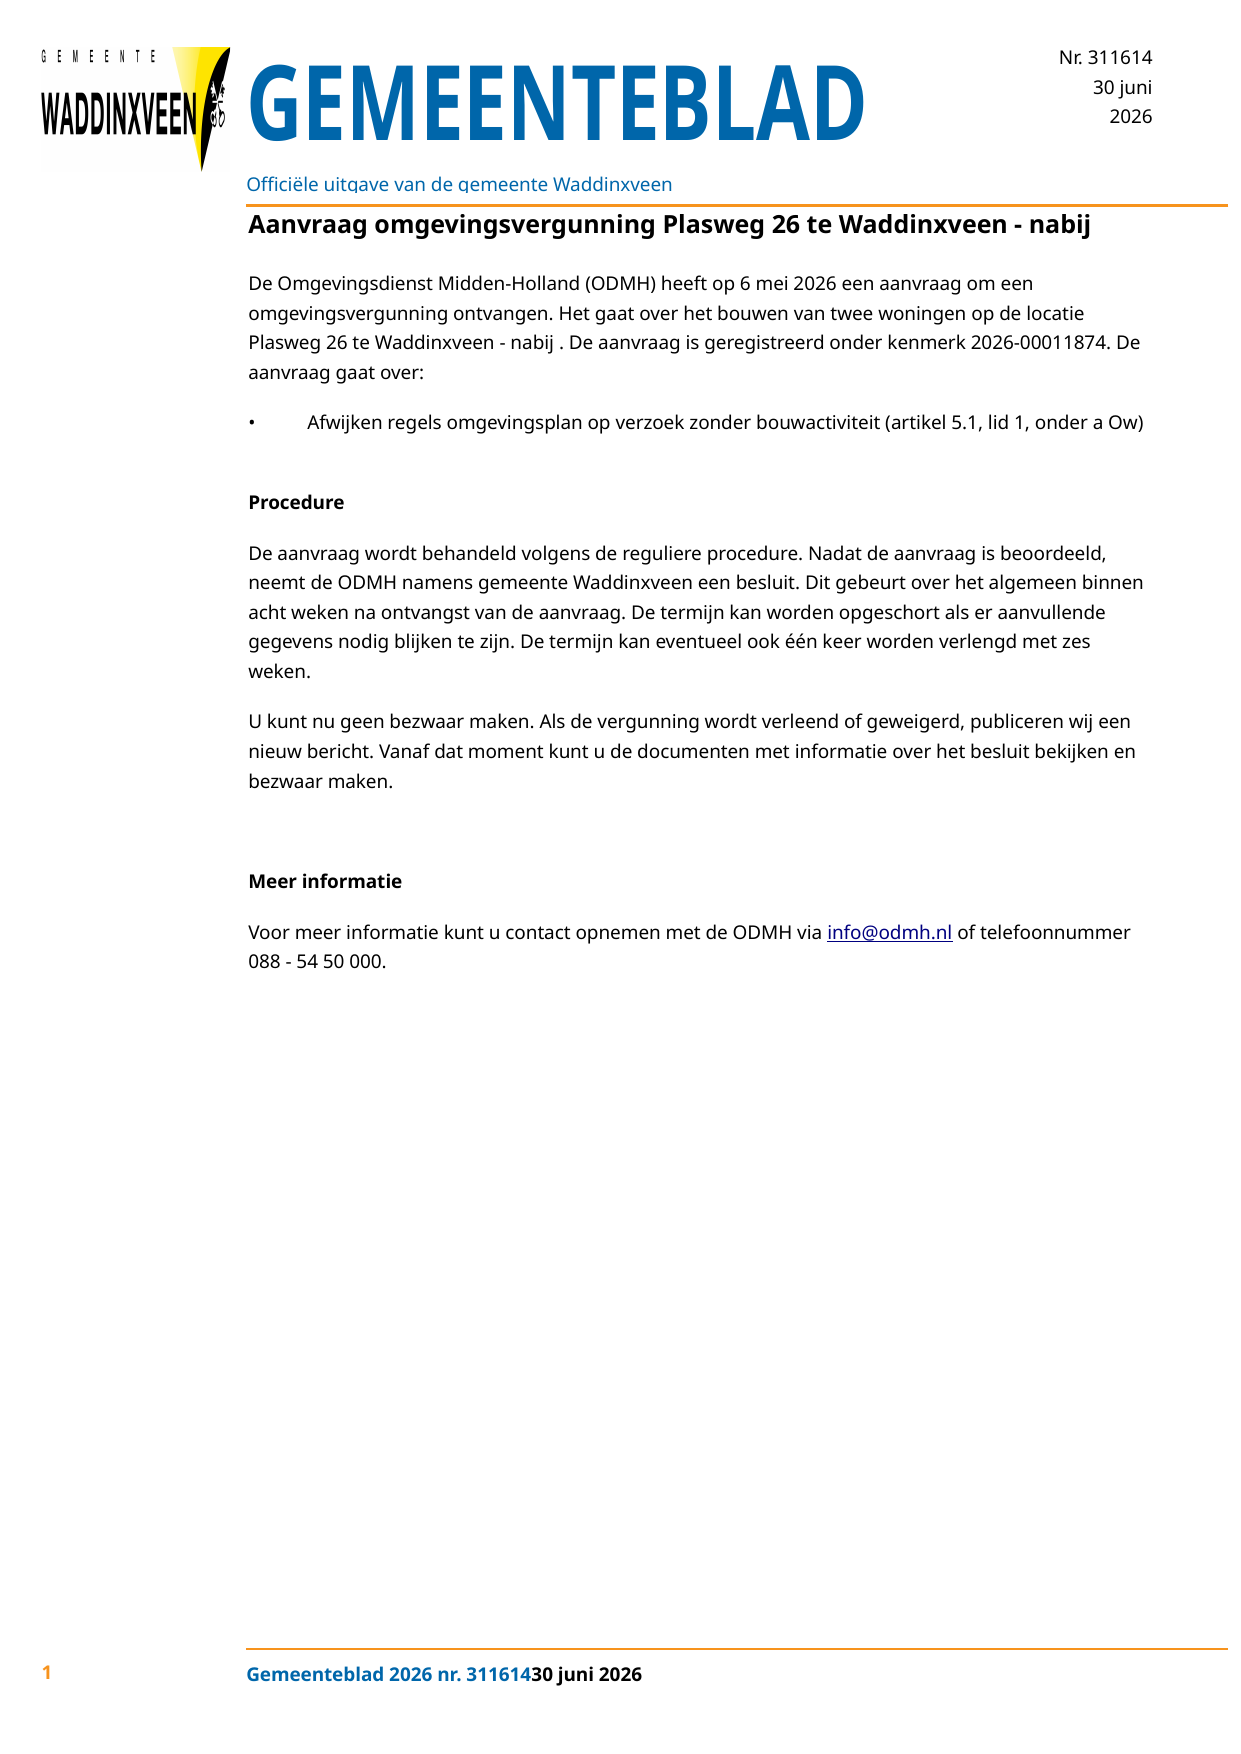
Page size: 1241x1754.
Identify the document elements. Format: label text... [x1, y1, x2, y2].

picture [41, 47, 231, 172]
text Meer informatie [248, 869, 1152, 894]
list Afwijken regels omgevingsplan op verzoek zonder bouwactiviteit (artikel 5.1, lid 1, onder a Ow) [248, 409, 1152, 435]
text U kunt nu geen bezwaar maken. Als de vergunning wordt verleend of geweigerd, publiceren wij een nieuw bericht. Vanaf dat moment kunt u de documenten met informatie over het besluit bekijken en bezwaar maken. [248, 709, 1152, 793]
text Procedure [248, 489, 1152, 515]
text Voor meer informatie kunt u contact opnemen met de ODMH via info@odmh.nl of telefoonnummer 088 - 54 50 000. [248, 919, 1152, 974]
text De Omgevingsdienst Midden-Holland (ODMH) heeft op 6 mei 2026 een aanvraag om een omgevingsvergunning ontvangen. Het gaat over het bouwen van twee woningen op de locatie Plasweg 26 te Waddinxveen - nabij . De aanvraag is geregistreerd onder kenmerk 2026-00011874. De aanvraag gaat over: [248, 270, 1152, 385]
text De aanvraag wordt behandeld volgens de reguliere procedure. Nadat de aanvraag is beoordeeld, neemt de ODMH namens gemeente Waddinxveen een besluit. Dit gebeurt over het algemeen binnen acht weken na ontvangst van de aanvraag. De termijn kan worden opgeschort als er aanvullende gegevens nodig blijken te zijn. De termijn kan eventueel ook één keer worden verlengd met zes weken. [248, 540, 1152, 684]
text Aanvraag omgevingsvergunning Plasweg 26 te Waddinxveen - nabij [248, 207, 1152, 241]
